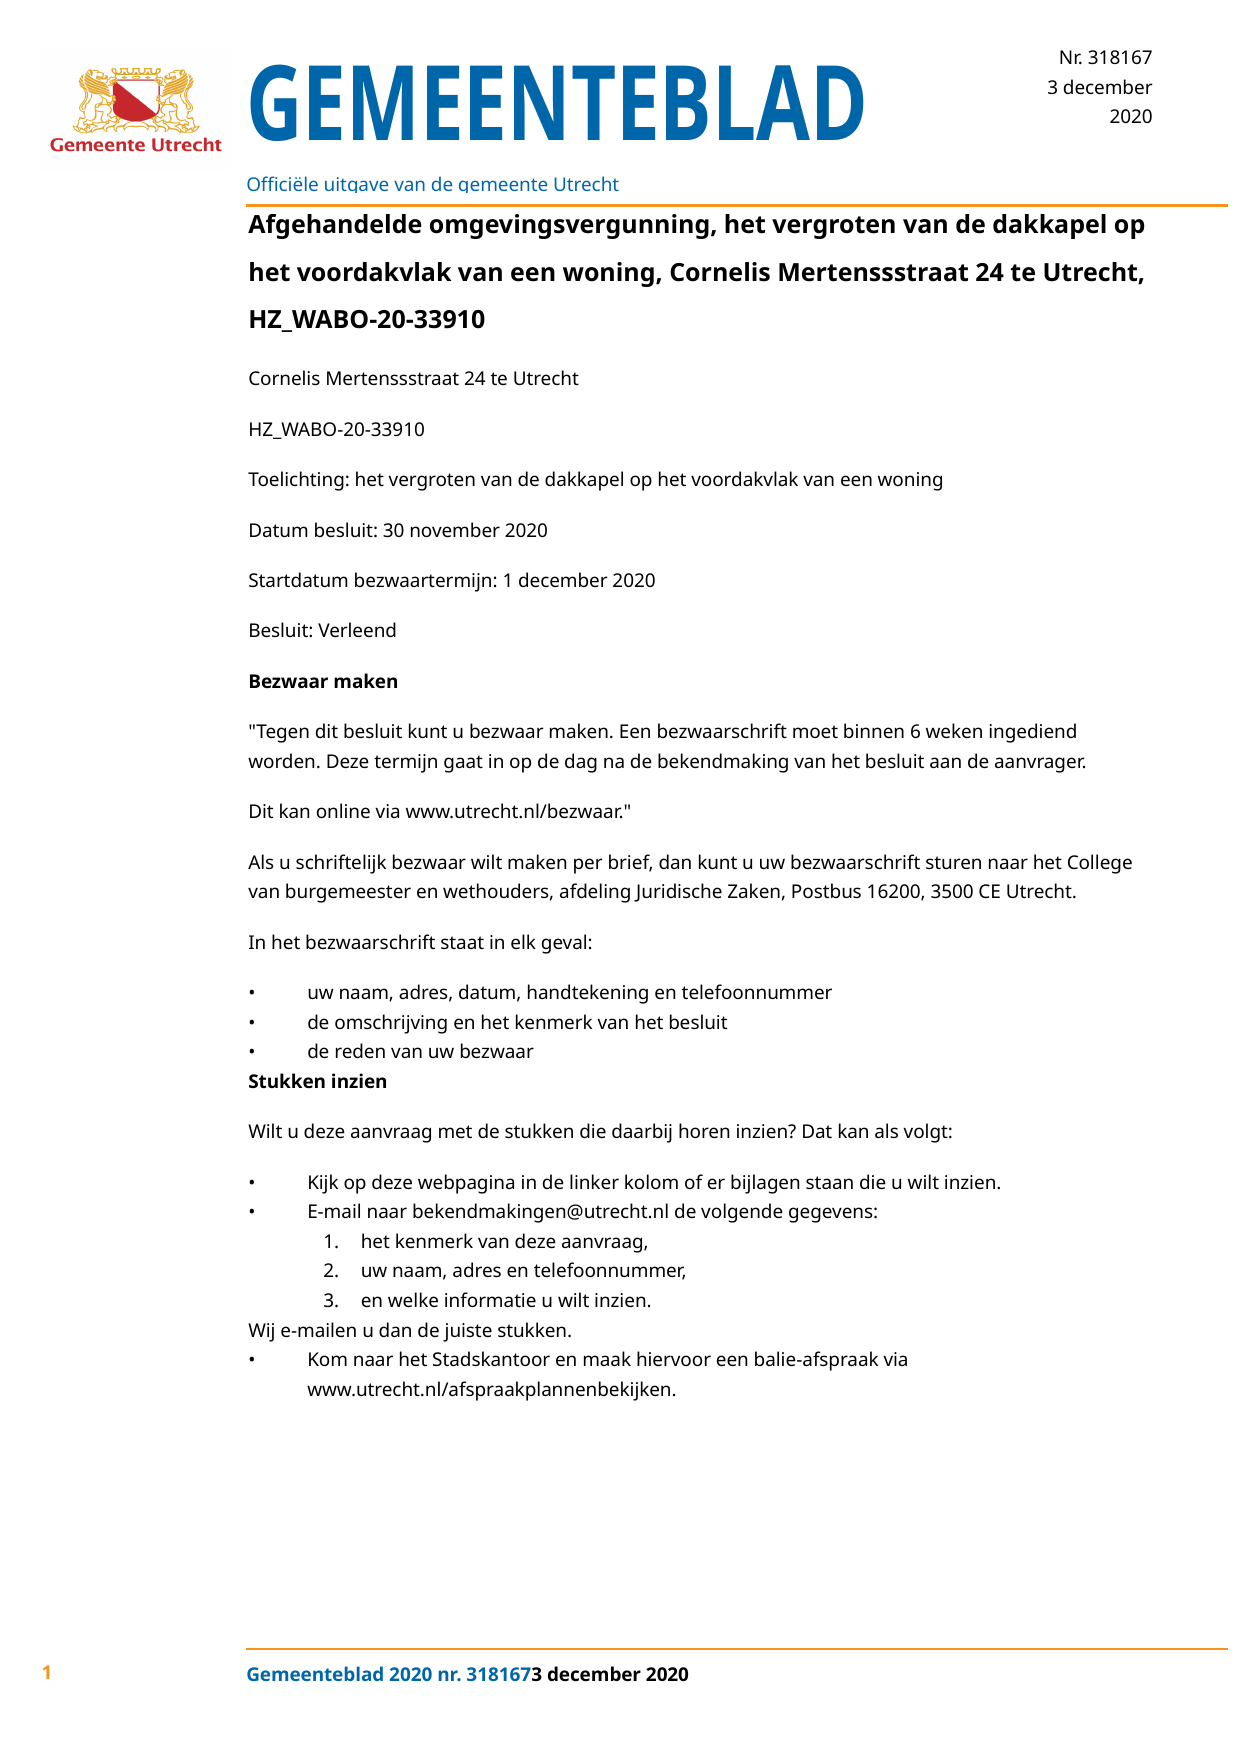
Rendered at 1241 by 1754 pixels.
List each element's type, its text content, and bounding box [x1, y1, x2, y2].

list en welke informatie u wilt inzien. [323, 1287, 1152, 1313]
text Als u schriftelijk bezwaar wilt maken per brief, dan kunt u uw bezwaarschrift sturen naar het College van burgemeester en wethouders, afdeling Juridische Zaken, Postbus 16200, 3500 CE Utrecht. [248, 849, 1152, 904]
text Stukken inzien [248, 1068, 1152, 1094]
text "Tegen dit besluit kunt u bezwaar maken. Een bezwaarschrift moet binnen 6 weken ingediend worden. Deze termijn gaat in op de dag na de bekendmaking van het besluit aan de aanvrager. [248, 718, 1152, 774]
text In het bezwaarschrift staat in elk geval: [248, 929, 1152, 954]
text Datum besluit: 30 november 2020 [248, 517, 1152, 542]
picture [41, 47, 231, 172]
text Besluit: Verleend [248, 618, 1152, 643]
list de omschrijving en het kenmerk van het besluit [248, 1009, 1152, 1034]
text Wij e-mailen u dan de juiste stukken. [248, 1317, 1152, 1342]
list uw naam, adres en telefoonnummer, [323, 1258, 1152, 1283]
text Toelichting: het vergroten van de dakkapel op het voordakvlak van een woning [248, 466, 1152, 492]
list Kijk op deze webpagina in de linker kolom of er bijlagen staan die u wilt inzien. [248, 1169, 1152, 1194]
text Bezwaar maken [248, 668, 1152, 694]
list de reden van uw bezwaar [248, 1038, 1152, 1064]
text Afgehandelde omgevingsvergunning, het vergroten van de dakkapel op het voordakvlak van een woning, Cornelis Mertenssstraat 24 te Utrecht, HZ_WABO-20-33910 [248, 207, 1152, 336]
list E-mail naar bekendmakingen@utrecht.nl de volgende gegevens: [248, 1198, 1152, 1224]
list Kom naar het Stadskantoor en maak hiervoor een balie-afspraak via www.utrecht.nl/afspraakplannenbekijken. [248, 1346, 1152, 1402]
text Dit kan online via www.utrecht.nl/bezwaar." [248, 798, 1152, 824]
text Wilt u deze aanvraag met de stukken die daarbij horen inzien? Dat kan als volgt: [248, 1118, 1152, 1144]
list het kenmerk van deze aanvraag, [323, 1228, 1152, 1254]
text HZ_WABO-20-33910 [248, 416, 1152, 442]
text Cornelis Mertenssstraat 24 te Utrecht [248, 366, 1152, 391]
text Startdatum bezwaartermijn: 1 december 2020 [248, 567, 1152, 593]
list uw naam, adres, datum, handtekening en telefoonnummer [248, 979, 1152, 1005]
